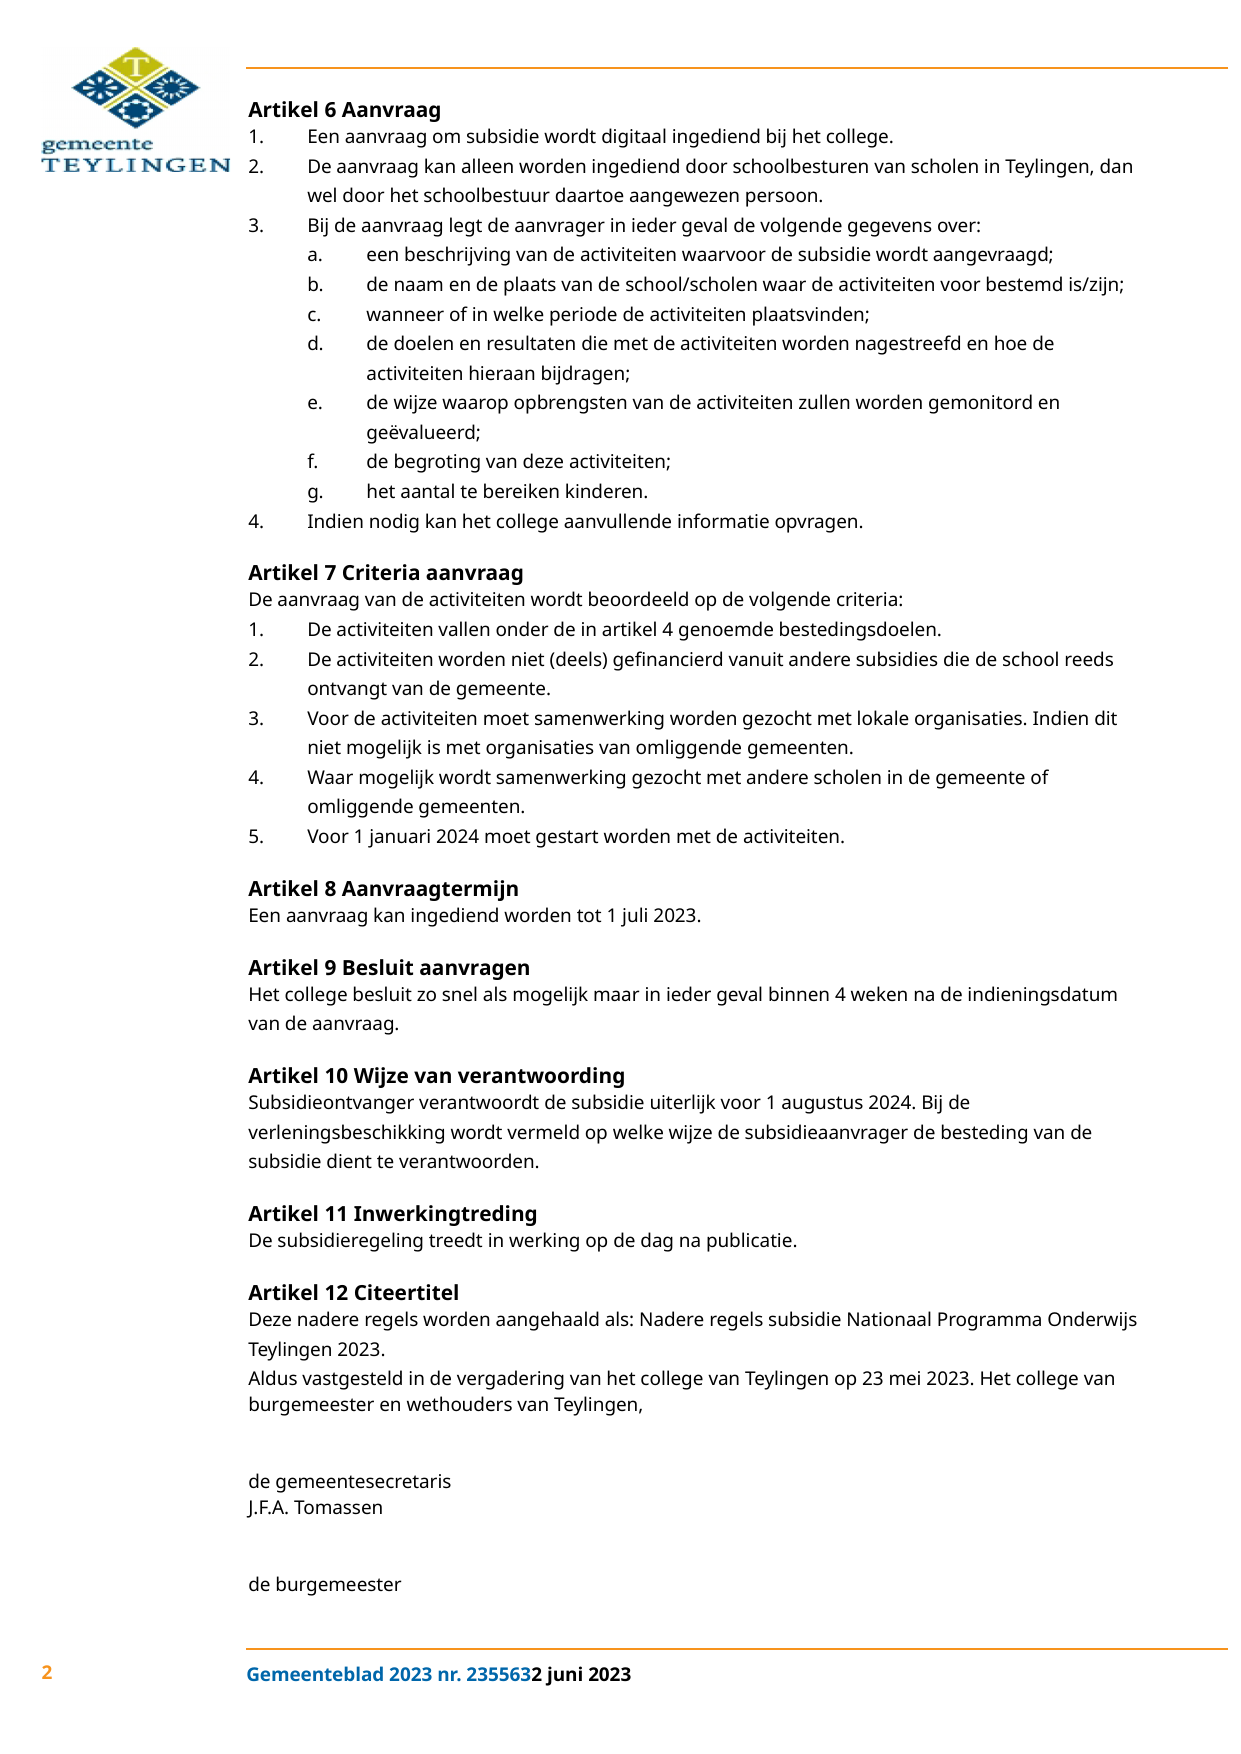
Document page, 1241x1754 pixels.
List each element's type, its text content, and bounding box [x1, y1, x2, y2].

text Aldus vastgesteld in de vergadering van het college van Teylingen op 23 mei 2023. Het college van burgemeester en wethouders van Teylingen, [248, 1366, 1152, 1417]
picture [41, 47, 231, 172]
list Waar mogelijk wordt samenwerking gezocht met andere scholen in de gemeente of omliggende gemeenten. [248, 764, 1152, 819]
text Subsidieontvanger verantwoordt de subsidie uiterlijk voor 1 augustus 2024. Bij de verleningsbeschikking wordt vermeld op welke wijze de subsidieaanvrager de besteding van de subsidie dient te verantwoorden. [248, 1089, 1152, 1174]
text J.F.A. Tomassen [248, 1494, 1152, 1520]
list De aanvraag kan alleen worden ingediend door schoolbesturen van scholen in Teylingen, dan wel door het schoolbestuur daartoe aangewezen persoon. [248, 153, 1152, 208]
text Artikel 8 Aanvraagtermijn [248, 874, 1152, 902]
list Een aanvraag om subsidie wordt digitaal ingediend bij het college. [248, 123, 1152, 149]
text Deze nadere regels worden aangehaald als: Nadere regels subsidie Nationaal Programma Onderwijs Teylingen 2023. [248, 1306, 1152, 1362]
list De activiteiten worden niet (deels) gefinancierd vanuit andere subsidies die de school reeds ontvangt van de gemeente. [248, 646, 1152, 701]
list de begroting van deze activiteiten; [307, 449, 1152, 474]
list De activiteiten vallen onder de in artikel 4 genoemde bestedingsdoelen. [248, 616, 1152, 642]
list een beschrijving van de activiteiten waarvoor de subsidie wordt aangevraagd; [307, 242, 1152, 267]
text de gemeentesecretaris [248, 1468, 1152, 1494]
list het aantal te bereiken kinderen. [307, 478, 1152, 504]
text Artikel 12 Citeertitel [248, 1278, 1152, 1306]
list Voor 1 januari 2024 moet gestart worden met de activiteiten. [248, 823, 1152, 849]
list de naam en de plaats van de school/scholen waar de activiteiten voor bestemd is/zijn; [307, 271, 1152, 297]
list Indien nodig kan het college aanvullende informatie opvragen. [248, 508, 1152, 533]
list de doelen en resultaten die met de activiteiten worden nagestreefd en hoe de activiteiten hieraan bijdragen; [307, 330, 1152, 386]
text Een aanvraag kan ingediend worden tot 1 juli 2023. [248, 902, 1152, 928]
text Het college besluit zo snel als mogelijk maar in ieder geval binnen 4 weken na de indieningsdatum van de aanvraag. [248, 981, 1152, 1036]
list Voor de activiteiten moet samenwerking worden gezocht met lokale organisaties. Indien dit niet mogelijk is met organisaties van omliggende gemeenten. [248, 705, 1152, 760]
text Artikel 9 Besluit aanvragen [248, 953, 1152, 981]
list Bij de aanvraag legt de aanvrager in ieder geval de volgende gegevens over: [248, 212, 1152, 238]
text Artikel 11 Inwerkingtreding [248, 1199, 1152, 1227]
text de burgemeester [248, 1571, 1152, 1597]
list de wijze waarop opbrengsten van de activiteiten zullen worden gemonitord en geëvalueerd; [307, 389, 1152, 445]
text Artikel 6 Aanvraag [248, 95, 1152, 123]
text De subsidieregeling treedt in werking op de dag na publicatie. [248, 1227, 1152, 1253]
text De aanvraag van de activiteiten wordt beoordeeld op de volgende criteria: [248, 587, 1152, 612]
text Artikel 7 Criteria aanvraag [248, 558, 1152, 587]
list wanneer of in welke periode de activiteiten plaatsvinden; [307, 301, 1152, 326]
text Artikel 10 Wijze van verantwoording [248, 1061, 1152, 1089]
